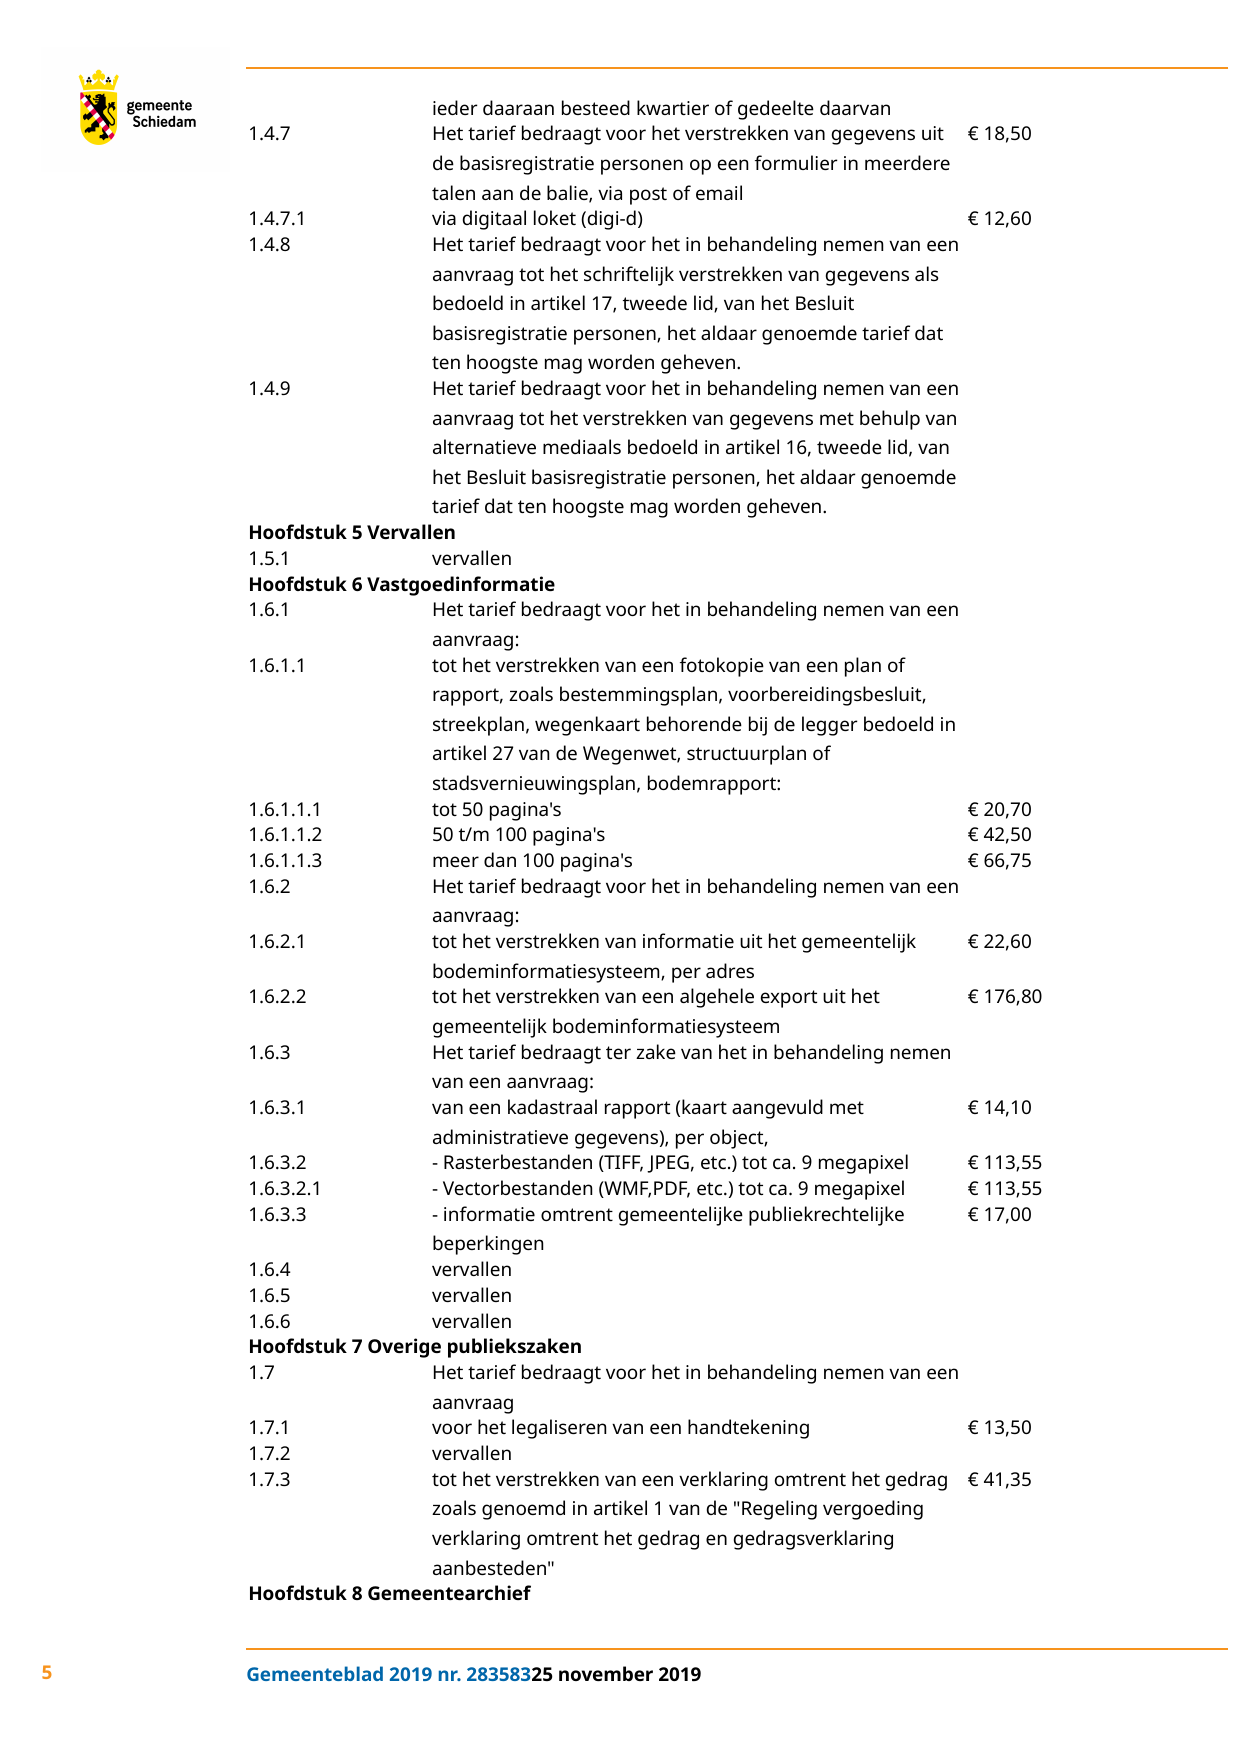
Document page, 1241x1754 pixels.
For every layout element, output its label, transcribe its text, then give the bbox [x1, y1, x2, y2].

table_cell vervallen [432, 1440, 968, 1466]
table_cell 1.5.1 [248, 545, 432, 571]
table_cell meer dan 100 pagina's [432, 847, 968, 873]
table_cell van een kadastraal rapport (kaart aangevuld met administratieve gegevens), per object, [432, 1094, 968, 1149]
table_cell [968, 652, 1152, 796]
table_cell 1.7 [248, 1359, 432, 1414]
table_cell [968, 1440, 1152, 1466]
table_cell [968, 1039, 1152, 1094]
table_cell 1.6.1.1.2 [248, 822, 432, 847]
table_cell 1.6.5 [248, 1282, 432, 1308]
table_cell [968, 1256, 1152, 1282]
table_cell € 12,60 [968, 205, 1152, 231]
table_cell 1.4.9 [248, 375, 432, 519]
table_cell 1.4.7 [248, 121, 432, 205]
table_cell € 113,55 [968, 1175, 1152, 1201]
table_cell € 20,70 [968, 796, 1152, 822]
table_cell € 14,10 [968, 1094, 1152, 1149]
table_cell 1.6.3.1 [248, 1094, 432, 1149]
table_cell 1.7.2 [248, 1440, 432, 1466]
table_cell [968, 1308, 1152, 1333]
table_cell € 22,60 [968, 928, 1152, 984]
table_cell Hoofdstuk 8 Gemeentearchief [248, 1581, 1152, 1606]
table_cell € 17,00 [968, 1201, 1152, 1256]
table_cell Het tarief bedraagt ter zake van het in behandeling nemen van een aanvraag: [432, 1039, 968, 1094]
table_cell € 13,50 [968, 1415, 1152, 1440]
table_cell - Vectorbestanden (WMF,PDF, etc.) tot ca. 9 megapixel [432, 1175, 968, 1201]
table_cell [968, 1282, 1152, 1308]
table_cell - Rasterbestanden (TIFF, JPEG, etc.) tot ca. 9 megapixel [432, 1150, 968, 1175]
table_cell Het tarief bedraagt voor het in behandeling nemen van een aanvraag tot het verstrekken van gegevens met behulp van alternatieve mediaals bedoeld in artikel 16, tweede lid, van het Besluit basisregistratie personen, het aldaar genoemde tarief dat ten hoogste mag worden geheven. [432, 375, 968, 519]
table_cell € 113,55 [968, 1150, 1152, 1175]
table_cell 1.6.1.1.1 [248, 796, 432, 822]
picture [41, 47, 231, 172]
table_cell tot het verstrekken van een algehele export uit het gemeentelijk bodeminformatiesysteem [432, 984, 968, 1039]
table_cell [968, 545, 1152, 571]
table_cell 1.7.3 [248, 1466, 432, 1581]
table_cell 1.6.2 [248, 873, 432, 928]
table_cell 1.6.2.1 [248, 928, 432, 984]
table_cell Het tarief bedraagt voor het in behandeling nemen van een aanvraag [432, 1359, 968, 1414]
table_cell 1.6.1 [248, 596, 432, 652]
table_cell 1.6.1.1.3 [248, 847, 432, 873]
table_cell tot het verstrekken van een fotokopie van een plan of rapport, zoals bestemmingsplan, voorbereidingsbesluit, streekplan, wegenkaart behorende bij de legger bedoeld in artikel 27 van de Wegenwet, structuurplan of stadsvernieuwingsplan, bodemrapport: [432, 652, 968, 796]
table_cell 1.6.3.2 [248, 1150, 432, 1175]
table_cell 1.6.4 [248, 1256, 432, 1282]
table_cell Het tarief bedraagt voor het in behandeling nemen van een aanvraag: [432, 873, 968, 928]
table_cell Het tarief bedraagt voor het in behandeling nemen van een aanvraag tot het schriftelijk verstrekken van gegevens als bedoeld in artikel 17, tweede lid, van het Besluit basisregistratie personen, het aldaar genoemde tarief dat ten hoogste mag worden geheven. [432, 231, 968, 375]
table_cell vervallen [432, 1308, 968, 1333]
table_cell 1.6.3.2.1 [248, 1175, 432, 1201]
table_cell € 42,50 [968, 822, 1152, 847]
table_cell € 66,75 [968, 847, 1152, 873]
table_cell 50 t/m 100 pagina's [432, 822, 968, 847]
table_cell Hoofdstuk 7 Overige publiekszaken [248, 1334, 1152, 1359]
table_cell [968, 375, 1152, 519]
table_cell 1.6.3 [248, 1039, 432, 1094]
table_cell 1.7.1 [248, 1415, 432, 1440]
table_cell via digitaal loket (digi-d) [432, 205, 968, 231]
table_cell ieder daaraan besteed kwartier of gedeelte daarvan [432, 95, 968, 121]
table_cell € 18,50 [968, 121, 1152, 205]
table_cell 1.4.8 [248, 231, 432, 375]
table_cell € 176,80 [968, 984, 1152, 1039]
table_cell 1.6.3.3 [248, 1201, 432, 1256]
table_cell - informatie omtrent gemeentelijke publiekrechtelijke beperkingen [432, 1201, 968, 1256]
table_cell vervallen [432, 1256, 968, 1282]
table_cell € 41,35 [968, 1466, 1152, 1581]
table_cell tot 50 pagina's [432, 796, 968, 822]
table_cell [968, 231, 1152, 375]
table_cell voor het legaliseren van een handtekening [432, 1415, 968, 1440]
table_cell Het tarief bedraagt voor het verstrekken van gegevens uit de basisregistratie personen op een formulier in meerdere talen aan de balie, via post of email [432, 121, 968, 205]
table_cell 1.6.1.1 [248, 652, 432, 796]
table_cell [968, 1359, 1152, 1414]
table_cell 1.4.7.1 [248, 205, 432, 231]
table_cell vervallen [432, 545, 968, 571]
table_cell [968, 596, 1152, 652]
table_cell [968, 873, 1152, 928]
table_cell Het tarief bedraagt voor het in behandeling nemen van een aanvraag: [432, 596, 968, 652]
table_cell [248, 95, 432, 121]
table_cell 1.6.6 [248, 1308, 432, 1333]
table_cell tot het verstrekken van een verklaring omtrent het gedrag zoals genoemd in artikel 1 van de "Regeling vergoeding verklaring omtrent het gedrag en gedragsverklaring aanbesteden" [432, 1466, 968, 1581]
table_cell vervallen [432, 1282, 968, 1308]
table_cell 1.6.2.2 [248, 984, 432, 1039]
table_cell Hoofdstuk 6 Vastgoedinformatie [248, 571, 1152, 596]
table_cell tot het verstrekken van informatie uit het gemeentelijk bodeminformatiesysteem, per adres [432, 928, 968, 984]
table_cell Hoofdstuk 5 Vervallen [248, 519, 1152, 545]
table_cell [968, 95, 1152, 121]
